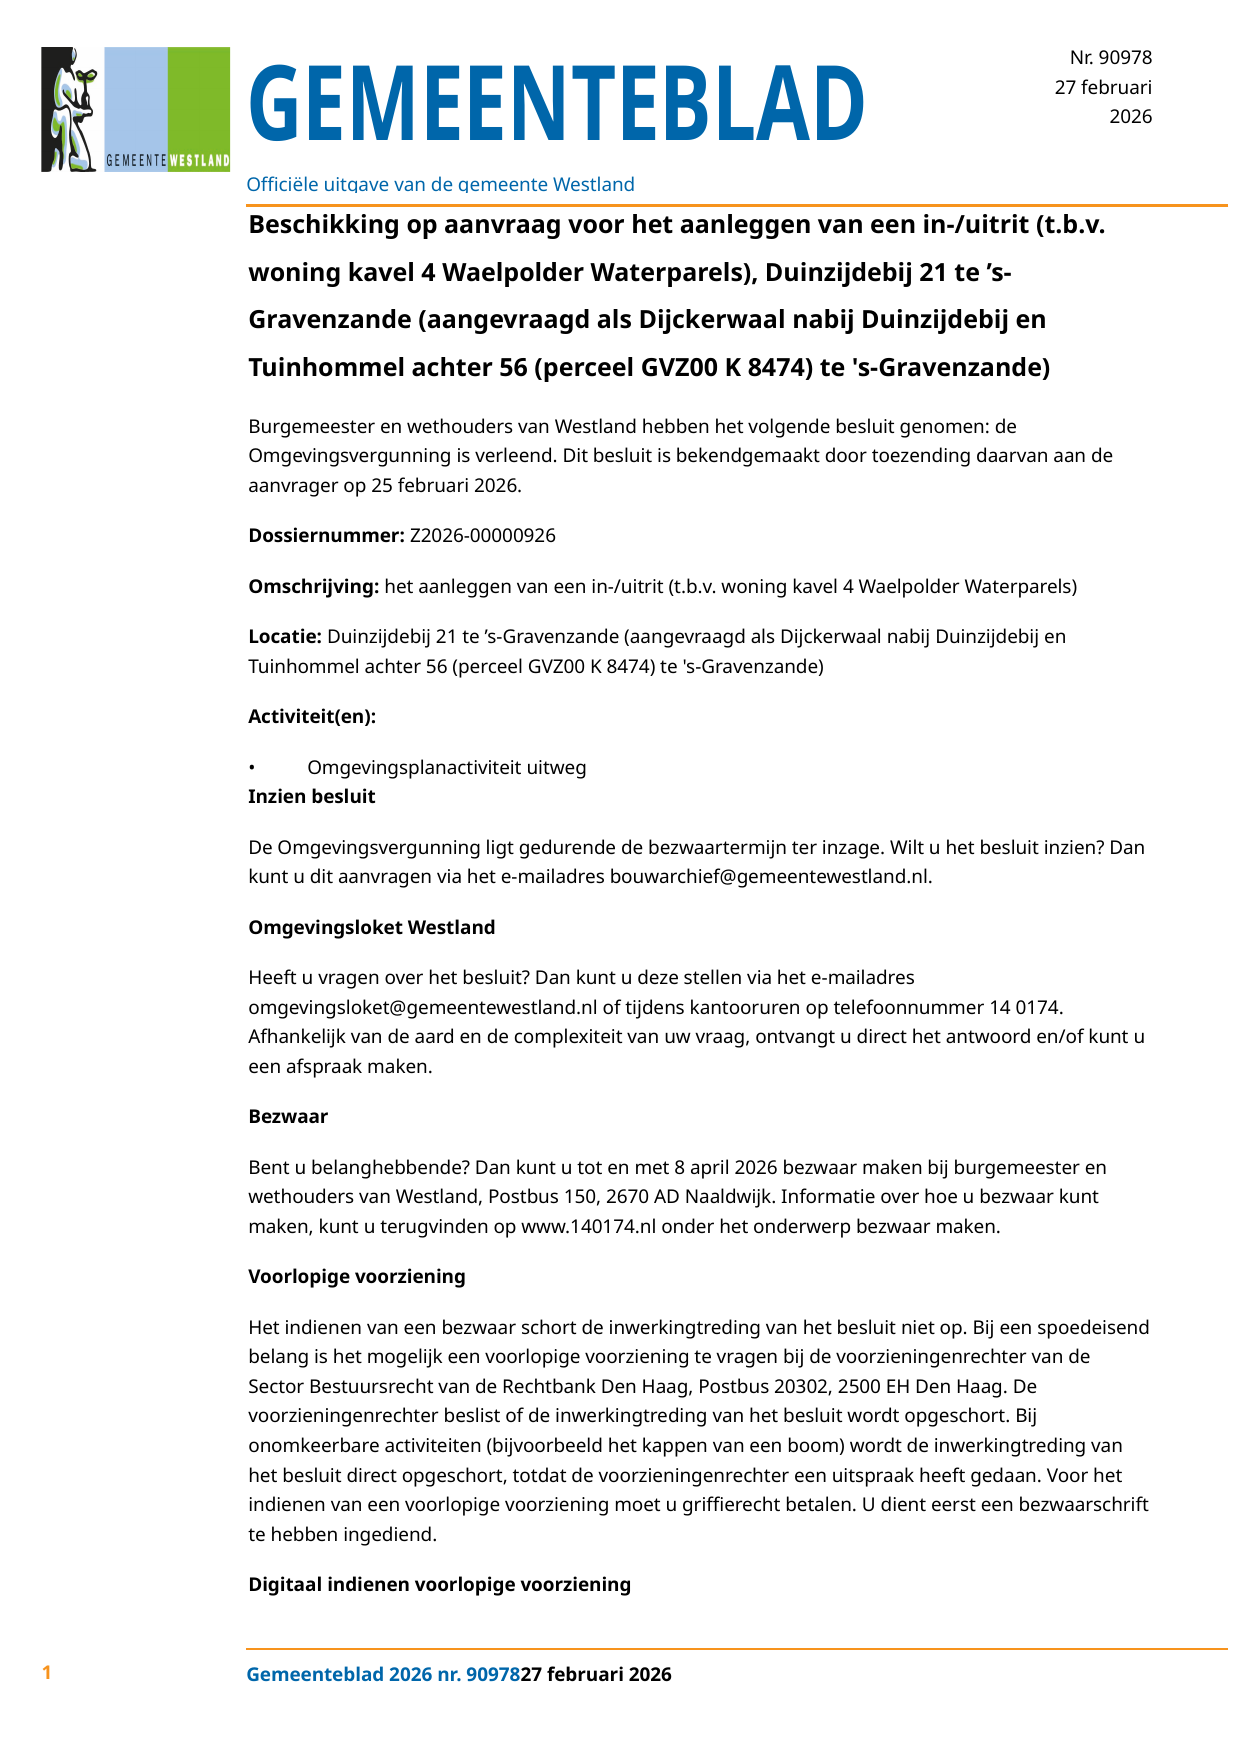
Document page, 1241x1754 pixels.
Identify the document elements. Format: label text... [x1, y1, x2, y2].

text Bezwaar [248, 1103, 1152, 1129]
text De Omgevingsvergunning ligt gedurende de bezwaartermijn ter inzage. Wilt u het besluit inzien? Dan kunt u dit aanvragen via het e-mailadres bouwarchief@gemeentewestland.nl. [248, 834, 1152, 889]
list Omgevingsplanactiviteit uitweg [248, 754, 1152, 780]
text Bent u belanghebbende? Dan kunt u tot en met 8 april 2026 bezwaar maken bij burgemeester en wethouders van Westland, Postbus 150, 2670 AD Naaldwijk. Informatie over hoe u bezwaar kunt maken, kunt u terugvinden op www.140174.nl onder het onderwerp bezwaar maken. [248, 1154, 1152, 1239]
text Inzien besluit [248, 783, 1152, 809]
text Burgemeester en wethouders van Westland hebben het volgende besluit genomen: de Omgevingsvergunning is verleend. Dit besluit is bekendgemaakt door toezending daarvan aan de aanvrager op 25 februari 2026. [248, 413, 1152, 498]
text Omgevingsloket Westland [248, 914, 1152, 940]
text Activiteit(en): [248, 703, 1152, 729]
text Het indienen van een bezwaar schort de inwerkingtreding van het besluit niet op. Bij een spoedeisend belang is het mogelijk een voorlopige voorziening te vragen bij de voorzieningenrechter van de Sector Bestuursrecht van de Rechtbank Den Haag, Postbus 20302, 2500 EH Den Haag. De voorzieningenrechter beslist of de inwerkingtreding van het besluit wordt opgeschort. Bij onomkeerbare activiteiten (bijvoorbeeld het kappen van een boom) wordt de inwerkingtreding van het besluit direct opgeschort, totdat de voorzieningenrechter een uitspraak heeft gedaan. Voor het indienen van een voorlopige voorziening moet u griffierecht betalen. U dient eerst een bezwaarschrift te hebben ingediend. [248, 1314, 1152, 1547]
text Voorlopige voorziening [248, 1263, 1152, 1289]
text Heeft u vragen over het besluit? Dan kunt u deze stellen via het e-mailadres omgevingsloket@gemeentewestland.nl of tijdens kantooruren op telefoonnummer 14 0174. Afhankelijk van de aard en de complexiteit van uw vraag, ontvangt u direct het antwoord en/of kunt u een afspraak maken. [248, 964, 1152, 1079]
text Digitaal indienen voorlopige voorziening [248, 1571, 1152, 1597]
picture [41, 47, 231, 172]
text Dossiernummer: Z2026-00000926 [248, 523, 1152, 548]
text Beschikking op aanvraag voor het aanleggen van een in-/uitrit (t.b.v. woning kavel 4 Waelpolder Waterparels), Duinzijdebij 21 te ’s-Gravenzande (aangevraagd als Dijckerwaal nabij Duinzijdebij en Tuinhommel achter 56 (perceel GVZ00 K 8474) te 's-Gravenzande) [248, 207, 1152, 384]
text Locatie: Duinzijdebij 21 te ’s-Gravenzande (aangevraagd als Dijckerwaal nabij Duinzijdebij en Tuinhommel achter 56 (perceel GVZ00 K 8474) te 's-Gravenzande) [248, 623, 1152, 679]
text Omschrijving: het aanleggen van een in-/uitrit (t.b.v. woning kavel 4 Waelpolder Waterparels) [248, 573, 1152, 599]
